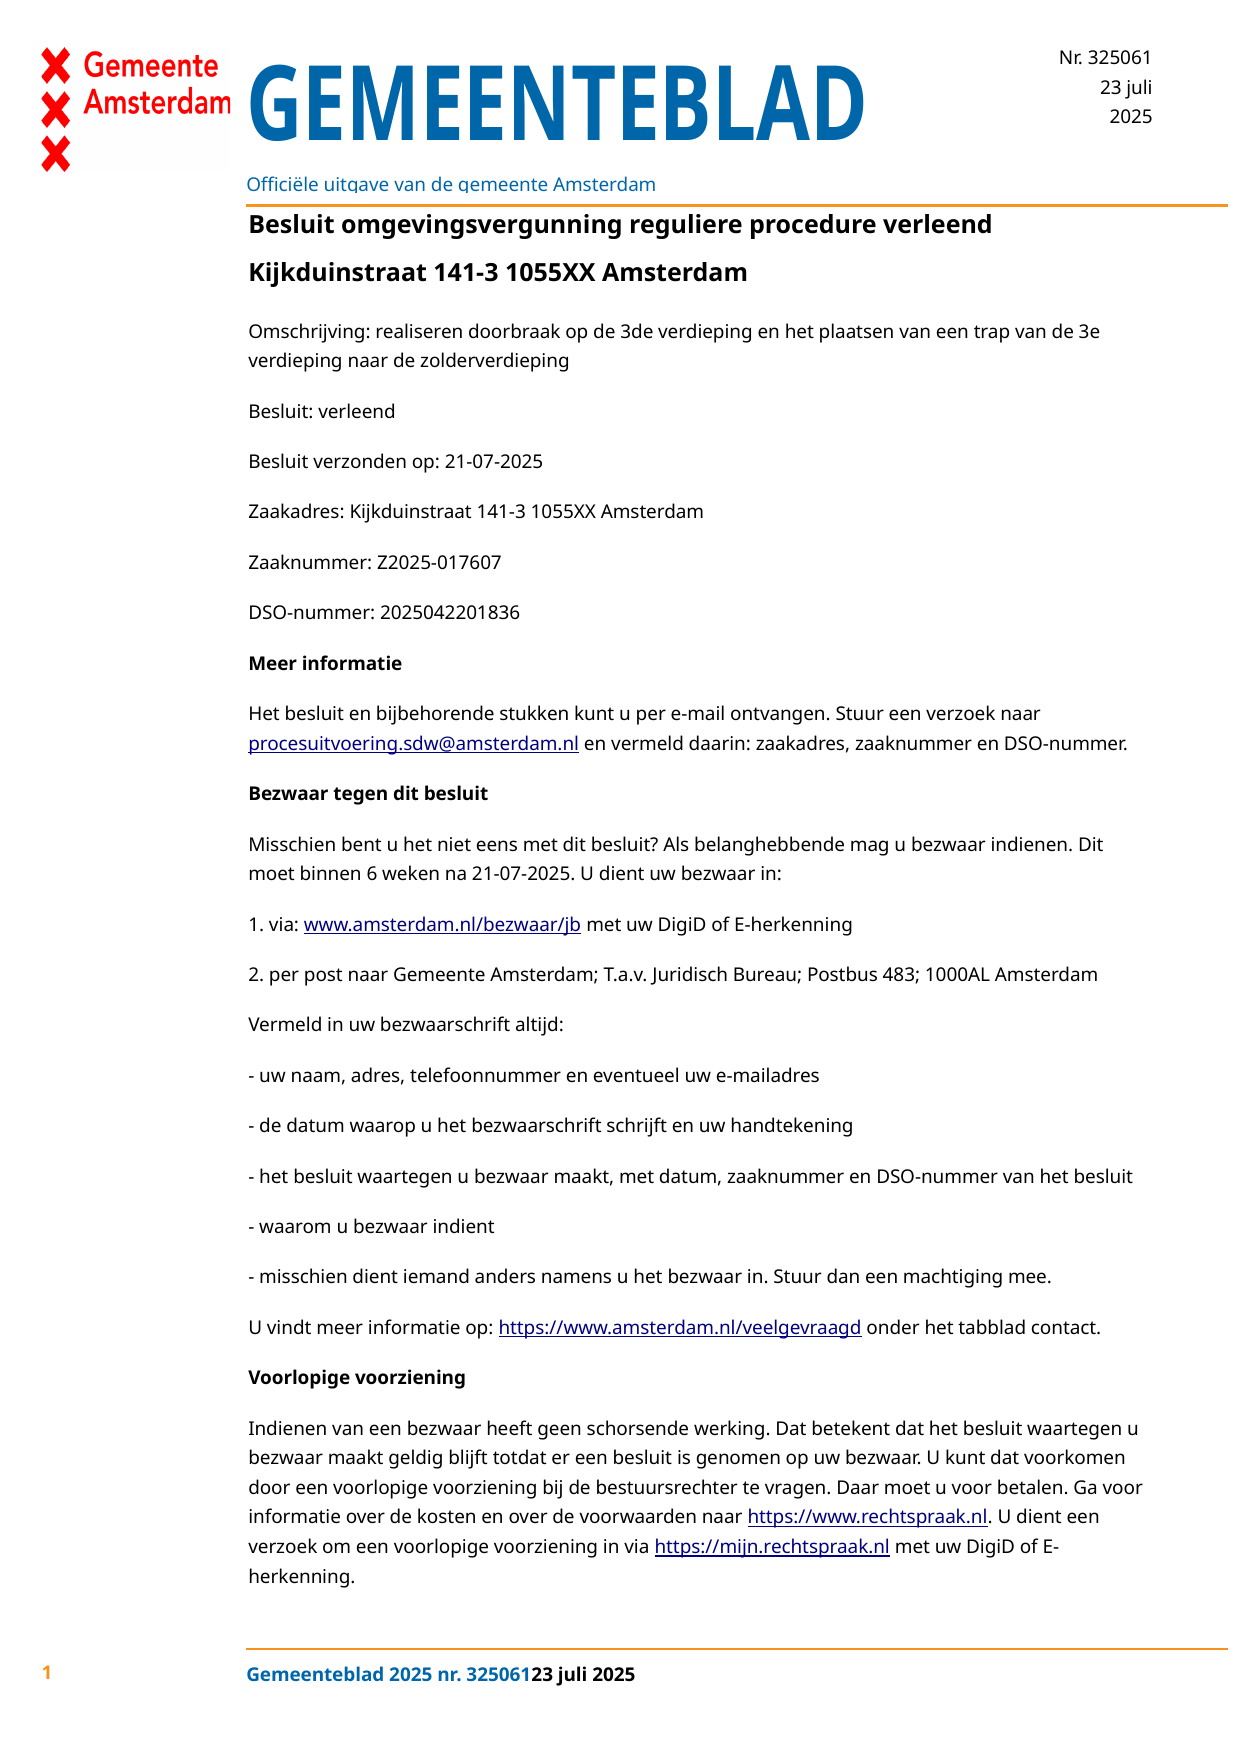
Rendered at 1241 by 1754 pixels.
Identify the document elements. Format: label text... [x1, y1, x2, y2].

picture [41, 47, 231, 172]
text Besluit verzonden op: 21-07-2025 [248, 448, 1152, 474]
text U vindt meer informatie op: https://www.amsterdam.nl/veelgevraagd onder het tabblad contact. [248, 1314, 1152, 1340]
text Zaakadres: Kijkduinstraat 141-3 1055XX Amsterdam [248, 499, 1152, 524]
text Meer informatie [248, 650, 1152, 676]
text 1. via: www.amsterdam.nl/bezwaar/jb met uw DigiD of E-herkenning [248, 911, 1152, 937]
text Misschien bent u het niet eens met dit besluit? Als belanghebbende mag u bezwaar indienen. Dit moet binnen 6 weken na 21-07-2025. U dient uw bezwaar in: [248, 831, 1152, 886]
text - misschien dient iemand anders namens u het bezwaar in. Stuur dan een machtiging mee. [248, 1264, 1152, 1289]
text - waarom u bezwaar indient [248, 1213, 1152, 1239]
text DSO-nummer: 2025042201836 [248, 599, 1152, 625]
text Omschrijving: realiseren doorbraak op de 3de verdieping en het plaatsen van een trap van de 3e verdieping naar de zolderverdieping [248, 318, 1152, 373]
text Zaaknummer: Z2025-017607 [248, 549, 1152, 575]
text Het besluit en bijbehorende stukken kunt u per e-mail ontvangen. Stuur een verzoek naar procesuitvoering.sdw@amsterdam.nl en vermeld daarin: zaakadres, zaaknummer en DSO-nummer. [248, 700, 1152, 756]
text Vermeld in uw bezwaarschrift altijd: [248, 1012, 1152, 1037]
text 2. per post naar Gemeente Amsterdam; T.a.v. Juridisch Bureau; Postbus 483; 1000AL Amsterdam [248, 961, 1152, 987]
text Voorlopige voorziening [248, 1364, 1152, 1390]
text - het besluit waartegen u bezwaar maakt, met datum, zaaknummer en DSO-nummer van het besluit [248, 1163, 1152, 1189]
text - de datum waarop u het bezwaarschrift schrijft en uw handtekening [248, 1112, 1152, 1138]
text Besluit: verleend [248, 398, 1152, 424]
text Besluit omgevingsvergunning reguliere procedure verleend Kijkduinstraat 141-3 1055XX Amsterdam [248, 207, 1152, 288]
text - uw naam, adres, telefoonnummer en eventueel uw e-mailadres [248, 1062, 1152, 1088]
text Bezwaar tegen dit besluit [248, 780, 1152, 806]
text Indienen van een bezwaar heeft geen schorsende werking. Dat betekent dat het besluit waartegen u bezwaar maakt geldig blijft totdat er een besluit is genomen op uw bezwaar. U kunt dat voorkomen door een voorlopige voorziening bij de bestuursrechter te vragen. Daar moet u voor betalen. Ga voor informatie over de kosten en over de voorwaarden naar https://www.rechtspraak.nl. U dient een verzoek om een voorlopige voorziening in via https://mijn.rechtspraak.nl met uw DigiD of E-herkenning. [248, 1415, 1152, 1589]
